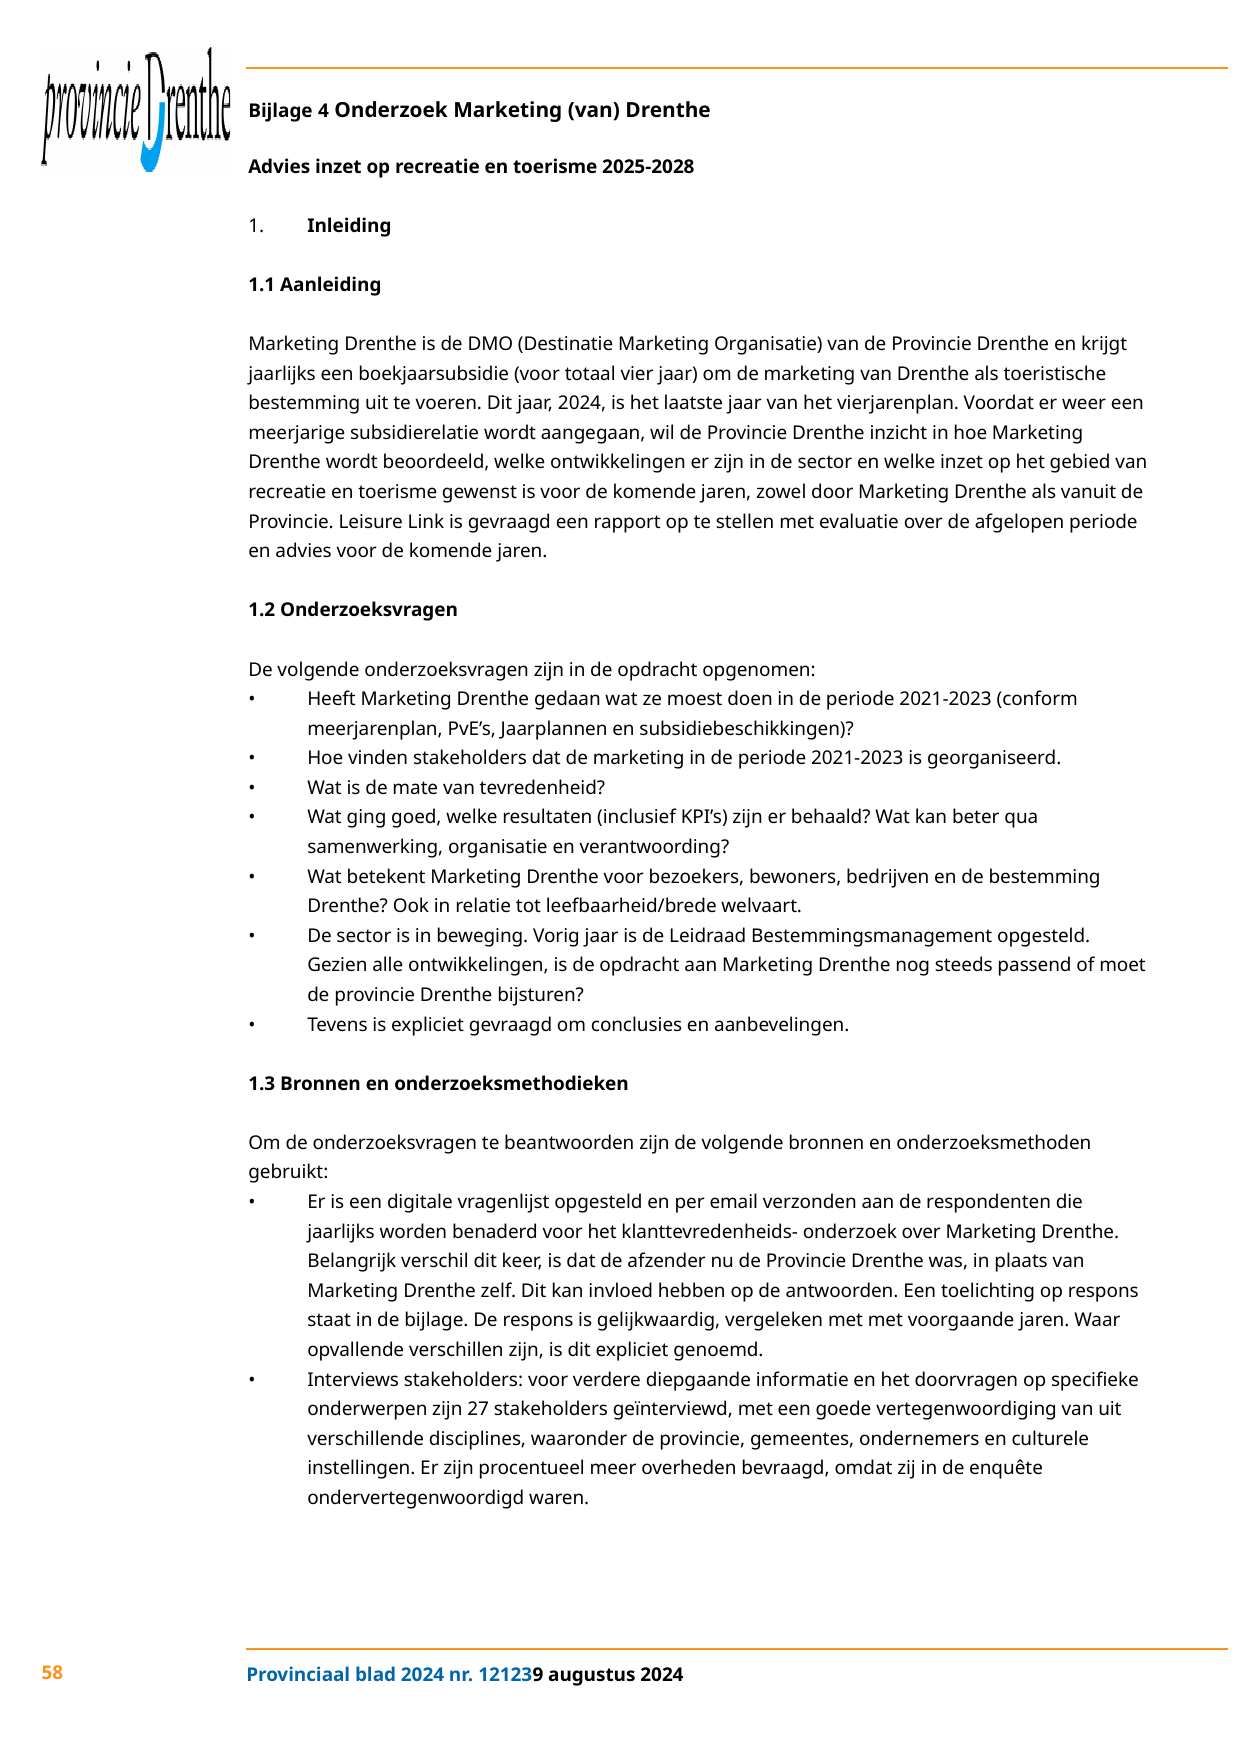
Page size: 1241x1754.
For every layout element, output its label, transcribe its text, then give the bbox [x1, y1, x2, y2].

text 1.1 Aanleiding [248, 271, 1152, 297]
list Heeft Marketing Drenthe gedaan wat ze moest doen in de periode 2021-2023 (conform meerjarenplan, PvE’s, Jaarplannen en subsidiebeschikkingen)? [248, 685, 1152, 741]
list Er is een digitale vragenlijst opgesteld en per email verzonden aan de respondenten die jaarlijks worden benaderd voor het klanttevredenheids- onderzoek over Marketing Drenthe. Belangrijk verschil dit keer, is dat de afzender nu de Provincie Drenthe was, in plaats van Marketing Drenthe zelf. Dit kan invloed hebben op de antwoorden. Een toelichting op respons staat in de bijlage. De respons is gelijkwaardig, vergeleken met met voorgaande jaren. Waar opvallende verschillen zijn, is dit expliciet genoemd. [248, 1188, 1152, 1362]
picture [41, 47, 231, 172]
list Inleiding [248, 212, 1152, 238]
list De sector is in beweging. Vorig jaar is de Leidraad Bestemmingsmanagement opgesteld. Gezien alle ontwikkelingen, is de opdracht aan Marketing Drenthe nog steeds passend of moet de provincie Drenthe bijsturen? [248, 922, 1152, 1007]
list Wat is de mate van tevredenheid? [248, 774, 1152, 800]
text Advies inzet op recreatie en toerisme 2025-2028 [248, 153, 1152, 179]
text De volgende onderzoeksvragen zijn in de opdracht opgenomen: [248, 656, 1152, 682]
text 1.3 Bronnen en onderzoeksmethodieken [248, 1070, 1152, 1096]
list Hoe vinden stakeholders dat de marketing in de periode 2021-2023 is georganiseerd. [248, 744, 1152, 770]
list Interviews stakeholders: voor verdere diepgaande informatie en het doorvragen op specifieke onderwerpen zijn 27 stakeholders geïnterviewd, met een goede vertegenwoordiging van uit verschillende disciplines, waaronder de provincie, gemeentes, ondernemers en culturele instellingen. Er zijn procentueel meer overheden bevraagd, omdat zij in de enquête ondervertegenwoordigd waren. [248, 1366, 1152, 1510]
text Bijlage 4 Onderzoek Marketing (van) Drenthe [248, 95, 1152, 123]
text Om de onderzoeksvragen te beantwoorden zijn de volgende bronnen en onderzoeksmethoden gebruikt: [248, 1129, 1152, 1184]
list Wat ging goed, welke resultaten (inclusief KPI’s) zijn er behaald? Wat kan beter qua samenwerking, organisatie en verantwoording? [248, 804, 1152, 859]
list Wat betekent Marketing Drenthe voor bezoekers, bewoners, bedrijven en de bestemming Drenthe? Ook in relatie tot leefbaarheid/brede welvaart. [248, 863, 1152, 918]
list Tevens is expliciet gevraagd om conclusies en aanbevelingen. [248, 1011, 1152, 1037]
text 1.2 Onderzoeksvragen [248, 597, 1152, 622]
text Marketing Drenthe is de DMO (Destinatie Marketing Organisatie) van de Provincie Drenthe en krijgt jaarlijks een boekjaarsubsidie (voor totaal vier jaar) om de marketing van Drenthe als toeristische bestemming uit te voeren. Dit jaar, 2024, is het laatste jaar van het vierjarenplan. Voordat er weer een meerjarige subsidierelatie wordt aangegaan, wil de Provincie Drenthe inzicht in hoe Marketing Drenthe wordt beoordeeld, welke ontwikkelingen er zijn in de sector en welke inzet op het gebied van recreatie en toerisme gewenst is voor de komende jaren, zowel door Marketing Drenthe als vanuit de Provincie. Leisure Link is gevraagd een rapport op te stellen met evaluatie over de afgelopen periode en advies voor de komende jaren. [248, 330, 1152, 563]
